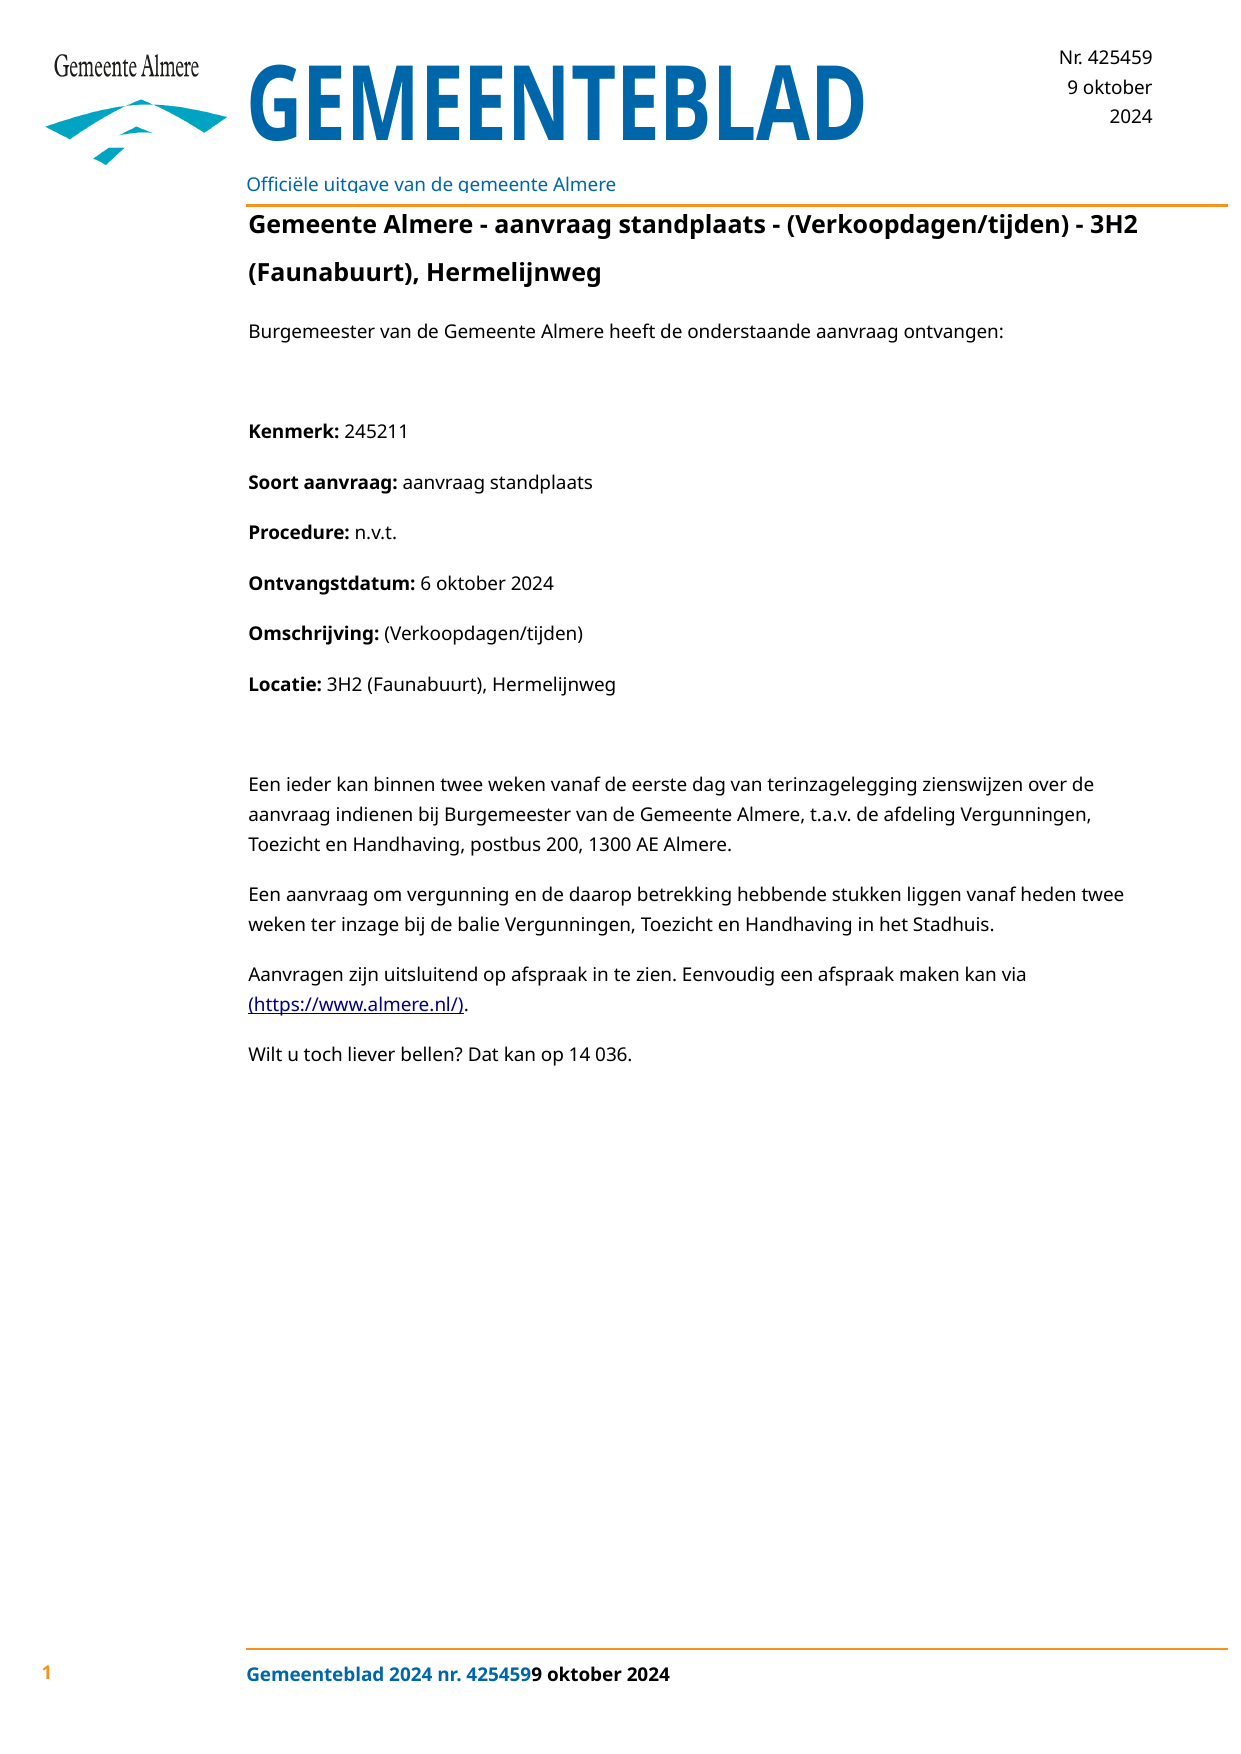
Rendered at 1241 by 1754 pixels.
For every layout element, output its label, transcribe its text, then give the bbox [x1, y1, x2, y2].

text Soort aanvraag: aanvraag standplaats [248, 469, 1152, 495]
text Wilt u toch liever bellen? Dat kan op 14 036. [248, 1041, 1152, 1067]
text Procedure: n.v.t. [248, 519, 1152, 545]
text Gemeente Almere - aanvraag standplaats - (Verkoopdagen/tijden) - 3H2 (Faunabuurt), Hermelijnweg [248, 207, 1152, 288]
picture [41, 47, 231, 172]
text Ontvangstdatum: 6 oktober 2024 [248, 570, 1152, 596]
text Een aanvraag om vergunning en de daarop betrekking hebbende stukken liggen vanaf heden twee weken ter inzage bij de balie Vergunningen, Toezicht en Handhaving in het Stadhuis. [248, 881, 1152, 937]
text Aanvragen zijn uitsluitend op afspraak in te zien. Eenvoudig een afspraak maken kan via (https://www.almere.nl/). [248, 961, 1152, 1017]
text Locatie: 3H2 (Faunabuurt), Hermelijnweg [248, 671, 1152, 697]
text Kenmerk: 245211 [248, 419, 1152, 444]
text Burgemeester van de Gemeente Almere heeft de onderstaande aanvraag ontvangen: [248, 318, 1152, 344]
text Omschrijving: (Verkoopdagen/tijden) [248, 620, 1152, 646]
text Een ieder kan binnen twee weken vanaf de eerste dag van terinzagelegging zienswijzen over de aanvraag indienen bij Burgemeester van de Gemeente Almere, t.a.v. de afdeling Vergunningen, Toezicht en Handhaving, postbus 200, 1300 AE Almere. [248, 772, 1152, 857]
